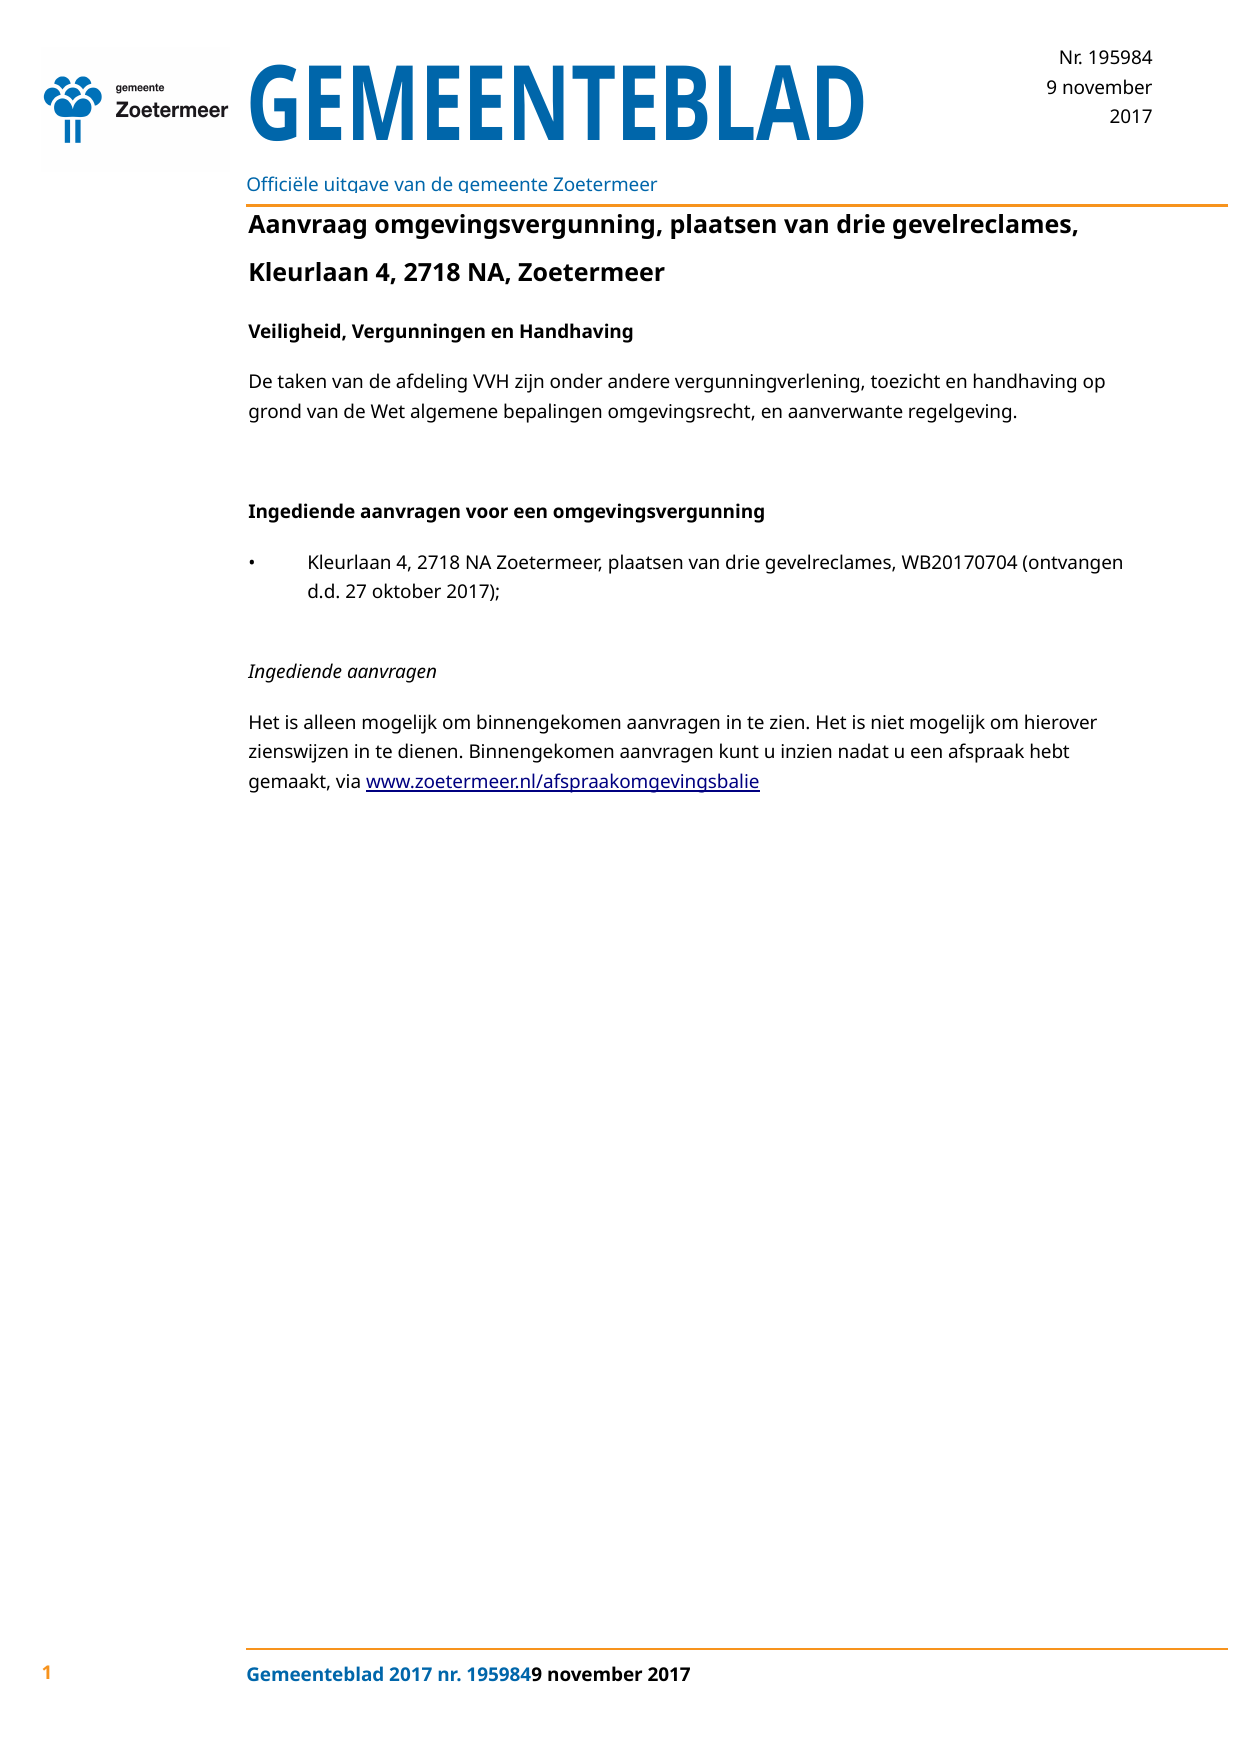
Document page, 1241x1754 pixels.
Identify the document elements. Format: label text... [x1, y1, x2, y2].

text Ingediende aanvragen [248, 659, 1152, 684]
text Het is alleen mogelijk om binnengekomen aanvragen in te zien. Het is niet mogelijk om hierover zienswijzen in te dienen. Binnengekomen aanvragen kunt u inzien nadat u een afspraak hebt gemaakt, via www.zoetermeer.nl/afspraakomgevingsbalie [248, 709, 1152, 794]
text Veiligheid, Vergunningen en Handhaving [248, 318, 1152, 344]
picture [41, 47, 231, 172]
text Ingediende aanvragen voor een omgevingsvergunning [248, 499, 1152, 524]
text Aanvraag omgevingsvergunning, plaatsen van drie gevelreclames, Kleurlaan 4, 2718 NA, Zoetermeer [248, 207, 1152, 288]
list Kleurlaan 4, 2718 NA Zoetermeer, plaatsen van drie gevelreclames, WB20170704 (ontvangen d.d. 27 oktober 2017); [248, 549, 1152, 604]
text De taken van de afdeling VVH zijn onder andere vergunningverlening, toezicht en handhaving op grond van de Wet algemene bepalingen omgevingsrecht, en aanverwante regelgeving. [248, 368, 1152, 424]
